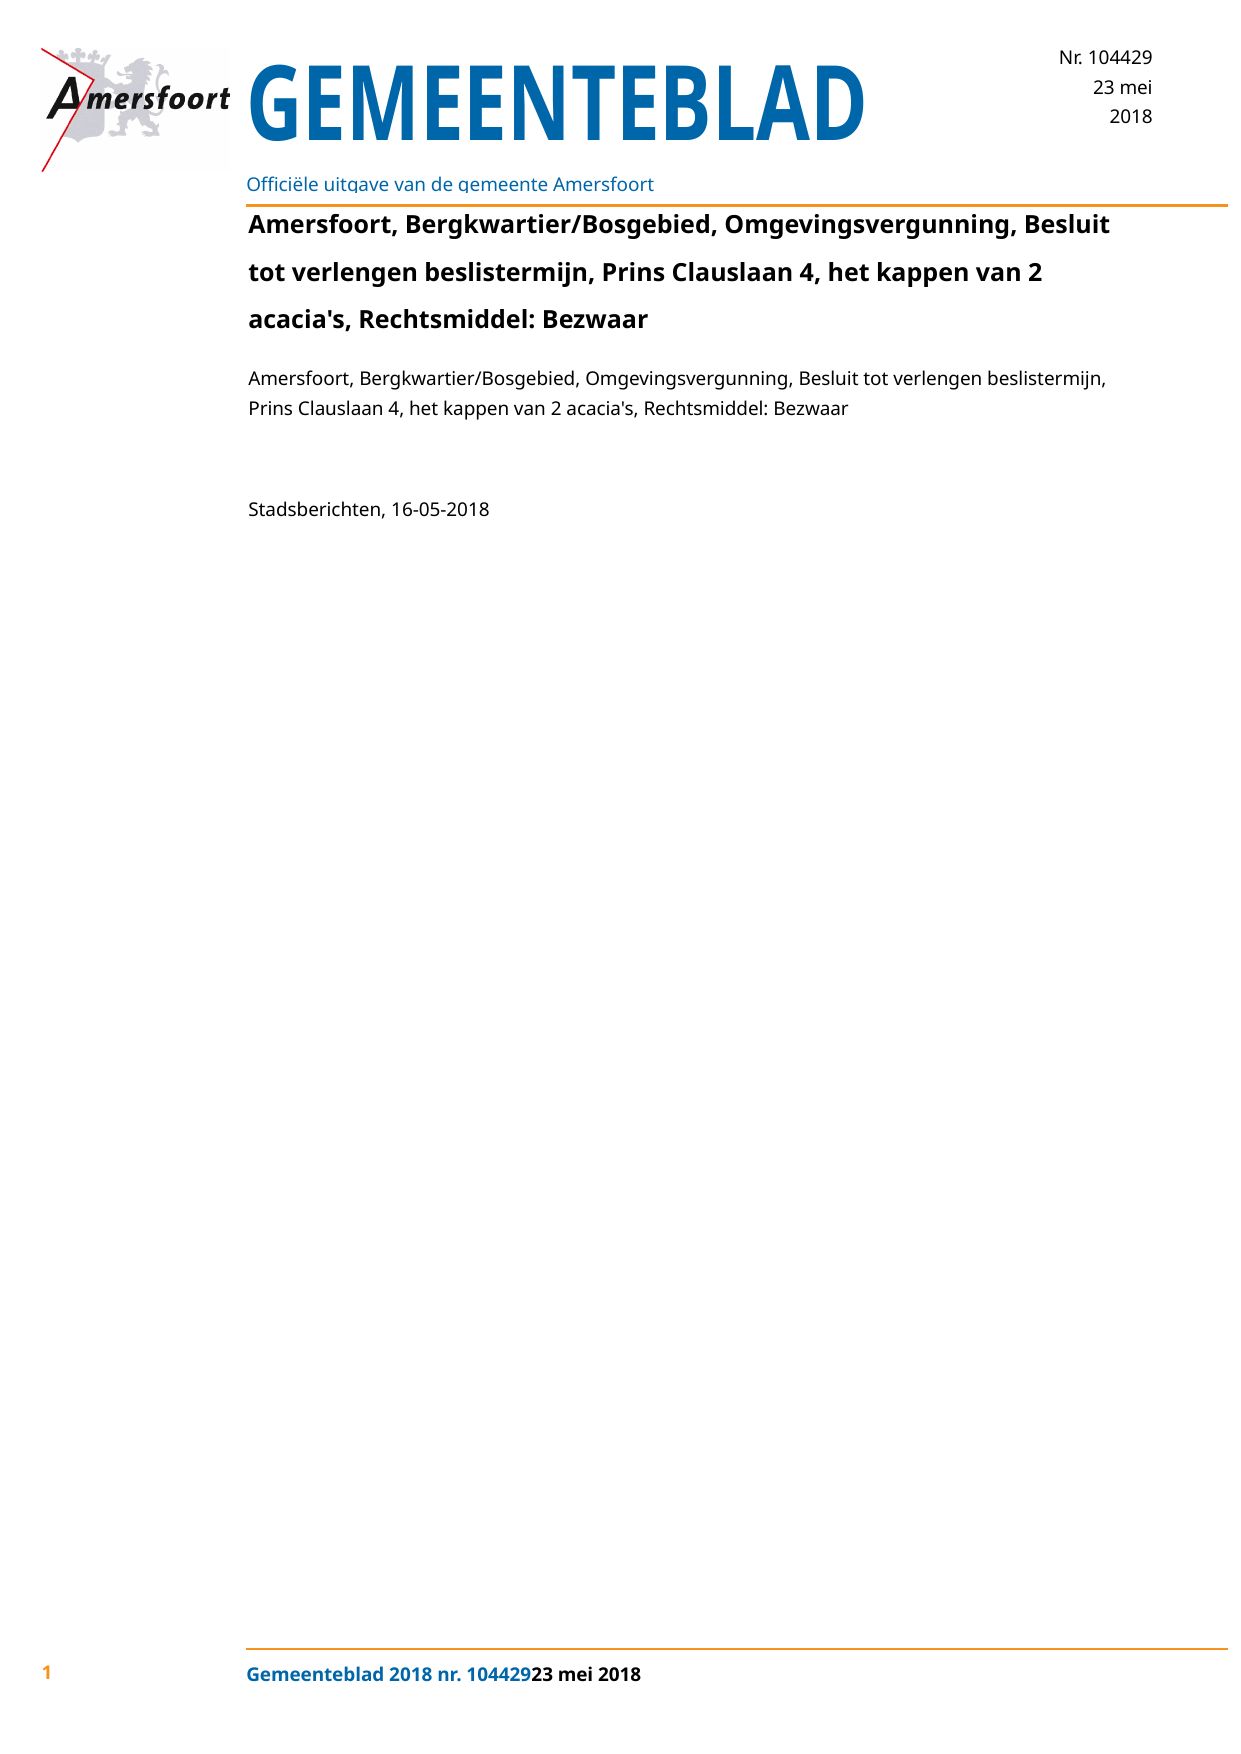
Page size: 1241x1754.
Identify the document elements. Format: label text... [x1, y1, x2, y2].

text Stadsberichten, 16-05-2018 [248, 496, 1152, 522]
picture [41, 47, 231, 172]
text Amersfoort, Bergkwartier/Bosgebied, Omgevingsvergunning, Besluit tot verlengen beslistermijn, Prins Clauslaan 4, het kappen van 2 acacia's, Rechtsmiddel: Bezwaar [248, 207, 1152, 336]
text Amersfoort, Bergkwartier/Bosgebied, Omgevingsvergunning, Besluit tot verlengen beslistermijn, Prins Clauslaan 4, het kappen van 2 acacia's, Rechtsmiddel: Bezwaar [248, 366, 1152, 421]
